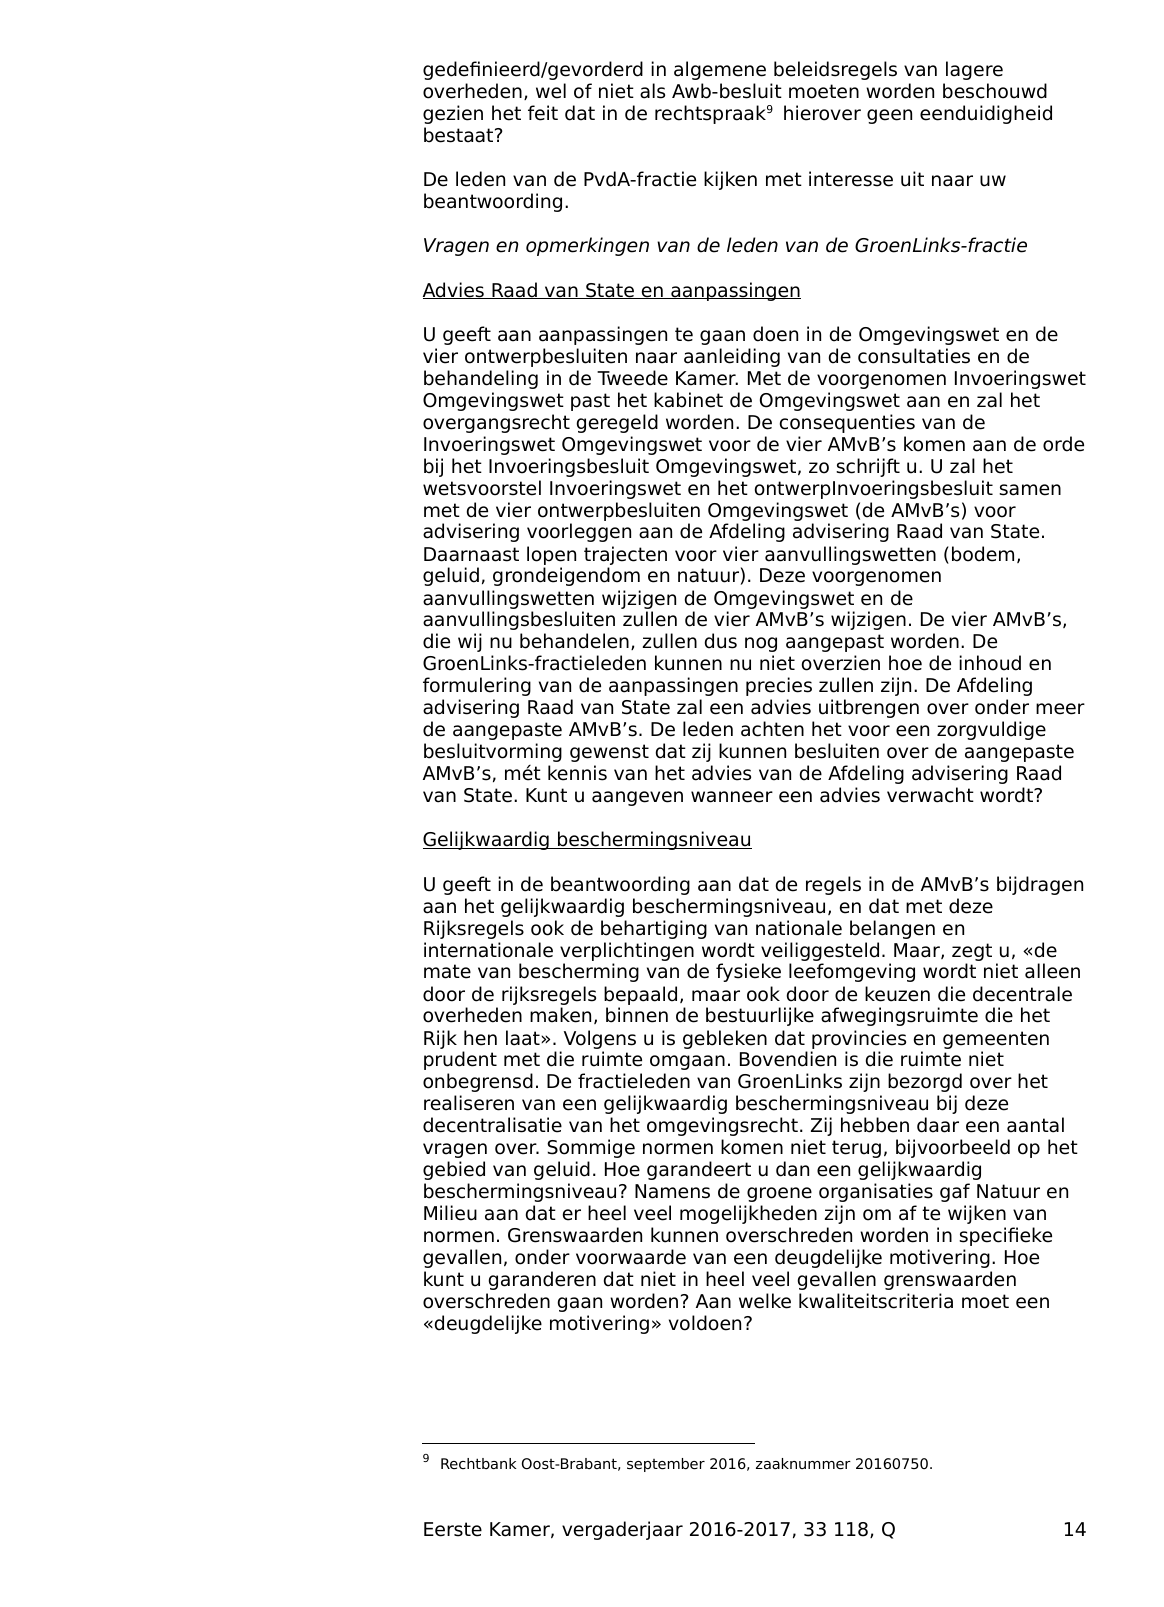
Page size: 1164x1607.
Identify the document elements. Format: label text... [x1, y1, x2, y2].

text U geeft in de beantwoording aan dat de regels in de AMvB’s bijdragen aan het gelijkwaardig beschermingsniveau, en dat met deze Rijksregels ook de behartiging van nationale belangen en internationale verplichtingen wordt veiliggesteld. Maar, zegt u, «de mate van bescherming van de fysieke leefomgeving wordt niet alleen door de rijksregels bepaald, maar ook door de keuzen die decentrale overheden maken, binnen de bestuurlijke afwegingsruimte die het Rijk hen laat». Volgens u is gebleken dat provincies en gemeenten prudent met die ruimte omgaan. Bovendien is die ruimte niet onbegrensd. De fractieleden van GroenLinks zijn bezorgd over het realiseren van een gelijkwaardig beschermingsniveau bij deze decentralisatie van het omgevingsrecht. Zij hebben daar een aantal vragen over. Sommige normen komen niet terug, bijvoorbeeld op het gebied van geluid. Hoe garandeert u dan een gelijkwaardig beschermingsniveau? Namens de groene organisaties gaf Natuur en Milieu aan dat er heel veel mogelijkheden zijn om af te wijken van normen. Grenswaarden kunnen overschreden worden in specifieke gevallen, onder voorwaarde van een deugdelijke motivering. Hoe kunt u garanderen dat niet in heel veel gevallen grenswaarden overschreden gaan worden? Aan welke kwaliteitscriteria moet een «deugdelijke motivering» voldoen? [422, 873, 1087, 1335]
text gedefinieerd/gevorderd in algemene beleidsregels van lagere overheden, wel of niet als Awb-besluit moeten worden beschouwd gezien het feit dat in de rechtspraak hierover geen eenduidigheid bestaat? [422, 59, 1087, 147]
subtitle Gelijkwaardig beschermingsniveau [422, 829, 1087, 851]
subtitle Vragen en opmerkingen van de leden van de GroenLinks-fractie [422, 235, 1087, 257]
subtitle Advies Raad van State en aanpassingen [422, 279, 1087, 301]
text De leden van de PvdA-fractie kijken met interesse uit naar uw beantwoording. [422, 169, 1087, 213]
text U geeft aan aanpassingen te gaan doen in de Omgevingswet en de vier ontwerpbesluiten naar aanleiding van de consultaties en de behandeling in de Tweede Kamer. Met de voorgenomen Invoeringswet Omgevingswet past het kabinet de Omgevingswet aan en zal het overgangsrecht geregeld worden. De consequenties van de Invoeringswet Omgevingswet voor de vier AMvB’s komen aan de orde bij het Invoeringsbesluit Omgevingswet, zo schrijft u. U zal het wetsvoorstel Invoeringswet en het ontwerpInvoeringsbesluit samen met de vier ontwerpbesluiten Omgevingswet (de AMvB’s) voor advisering voorleggen aan de Afdeling advisering Raad van State. Daarnaast lopen trajecten voor vier aanvullingswetten (bodem, geluid, grondeigendom en natuur). Deze voorgenomen aanvullingswetten wijzigen de Omgevingswet en de aanvullingsbesluiten zullen de vier AMvB’s wijzigen. De vier AMvB’s, die wij nu behandelen, zullen dus nog aangepast worden. De GroenLinks-fractieleden kunnen nu niet overzien hoe de inhoud en formulering van de aanpassingen precies zullen zijn. De Afdeling advisering Raad van State zal een advies uitbrengen over onder meer de aangepaste AMvB’s. De leden achten het voor een zorgvuldige besluitvorming gewenst dat zij kunnen besluiten over de aangepaste AMvB’s, mét kennis van het advies van de Afdeling advisering Raad van State. Kunt u aangeven wanneer een advies verwacht wordt? [422, 324, 1087, 807]
text Rechtbank Oost-Brabant, september 2016, zaaknummer 20160750. [422, 1452, 1087, 1474]
